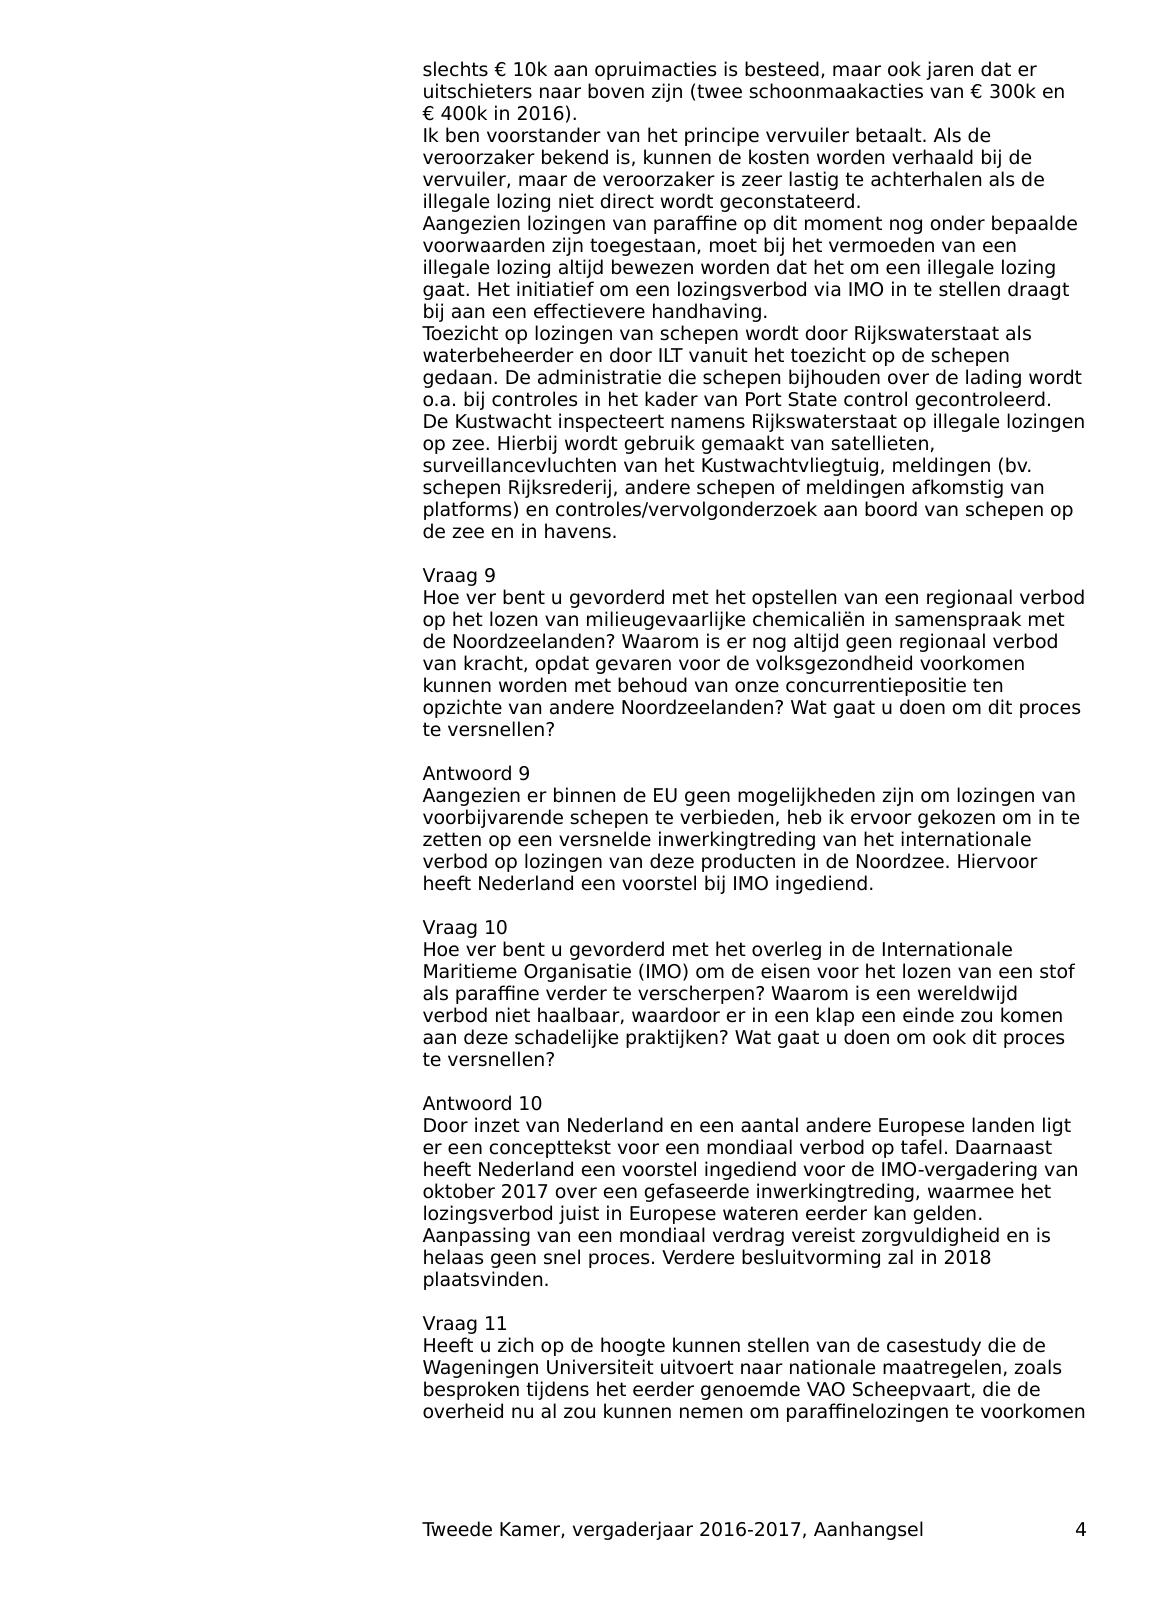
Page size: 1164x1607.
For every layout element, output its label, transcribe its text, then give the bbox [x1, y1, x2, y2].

text slechts € 10k aan opruimacties is besteed, maar ook jaren dat er uitschieters naar boven zijn (twee schoonmaakacties van € 300k en € 400k in 2016). [422, 59, 1087, 125]
text Vraag 10 [422, 917, 1087, 939]
text Vraag 11 [422, 1313, 1087, 1335]
text Aangezien er binnen de EU geen mogelijkheden zijn om lozingen van voorbijvarende schepen te verbieden, heb ik ervoor gekozen om in te zetten op een versnelde inwerkingtreding van het internationale verbod op lozingen van deze producten in de Noordzee. Hiervoor heeft Nederland een voorstel bij IMO ingediend. [422, 785, 1087, 895]
text Hoe ver bent u gevorderd met het overleg in de Internationale Maritieme Organisatie (IMO) om de eisen voor het lozen van een stof als paraffine verder te verscherpen? Waarom is een wereldwijd verbod niet haalbaar, waardoor er in een klap een einde zou komen aan deze schadelijke praktijken? Wat gaat u doen om ook dit proces te versnellen? [422, 939, 1087, 1071]
text Door inzet van Nederland en een aantal andere Europese landen ligt er een concepttekst voor een mondiaal verbod op tafel. Daarnaast heeft Nederland een voorstel ingediend voor de IMO-vergadering van oktober 2017 over een gefaseerde inwerkingtreding, waarmee het lozingsverbod juist in Europese wateren eerder kan gelden. Aanpassing van een mondiaal verdrag vereist zorgvuldigheid en is helaas geen snel proces. Verdere besluitvorming zal in 2018 plaatsvinden. [422, 1115, 1087, 1291]
text Antwoord 9 [422, 763, 1087, 785]
text Ik ben voorstander van het principe vervuiler betaalt. Als de veroorzaker bekend is, kunnen de kosten worden verhaald bij de vervuiler, maar de veroorzaker is zeer lastig te achterhalen als de illegale lozing niet direct wordt geconstateerd. [422, 125, 1087, 213]
text Heeft u zich op de hoogte kunnen stellen van de casestudy die de Wageningen Universiteit uitvoert naar nationale maatregelen, zoals besproken tijdens het eerder genoemde VAO Scheepvaart, die de overheid nu al zou kunnen nemen om paraffinelozingen te voorkomen [422, 1335, 1087, 1423]
text Antwoord 10 [422, 1093, 1087, 1115]
text Aangezien lozingen van paraffine op dit moment nog onder bepaalde voorwaarden zijn toegestaan, moet bij het vermoeden van een illegale lozing altijd bewezen worden dat het om een illegale lozing gaat. Het initiatief om een lozingsverbod via IMO in te stellen draagt bij aan een effectievere handhaving. [422, 213, 1087, 323]
text Hoe ver bent u gevorderd met het opstellen van een regionaal verbod op het lozen van milieugevaarlijke chemicaliën in samenspraak met de Noordzeelanden? Waarom is er nog altijd geen regionaal verbod van kracht, opdat gevaren voor de volksgezondheid voorkomen kunnen worden met behoud van onze concurrentiepositie ten opzichte van andere Noordzeelanden? Wat gaat u doen om dit proces te versnellen? [422, 587, 1087, 741]
text Toezicht op lozingen van schepen wordt door Rijkswaterstaat als waterbeheerder en door ILT vanuit het toezicht op de schepen gedaan. De administratie die schepen bijhouden over de lading wordt o.a. bij controles in het kader van Port State control gecontroleerd. [422, 323, 1087, 411]
text De Kustwacht inspecteert namens Rijkswaterstaat op illegale lozingen op zee. Hierbij wordt gebruik gemaakt van satellieten, surveillancevluchten van het Kustwachtvliegtuig, meldingen (bv. schepen Rijksrederij, andere schepen of meldingen afkomstig van platforms) en controles/vervolgonderzoek aan boord van schepen op de zee en in havens. [422, 411, 1087, 543]
text Vraag 9 [422, 565, 1087, 587]
